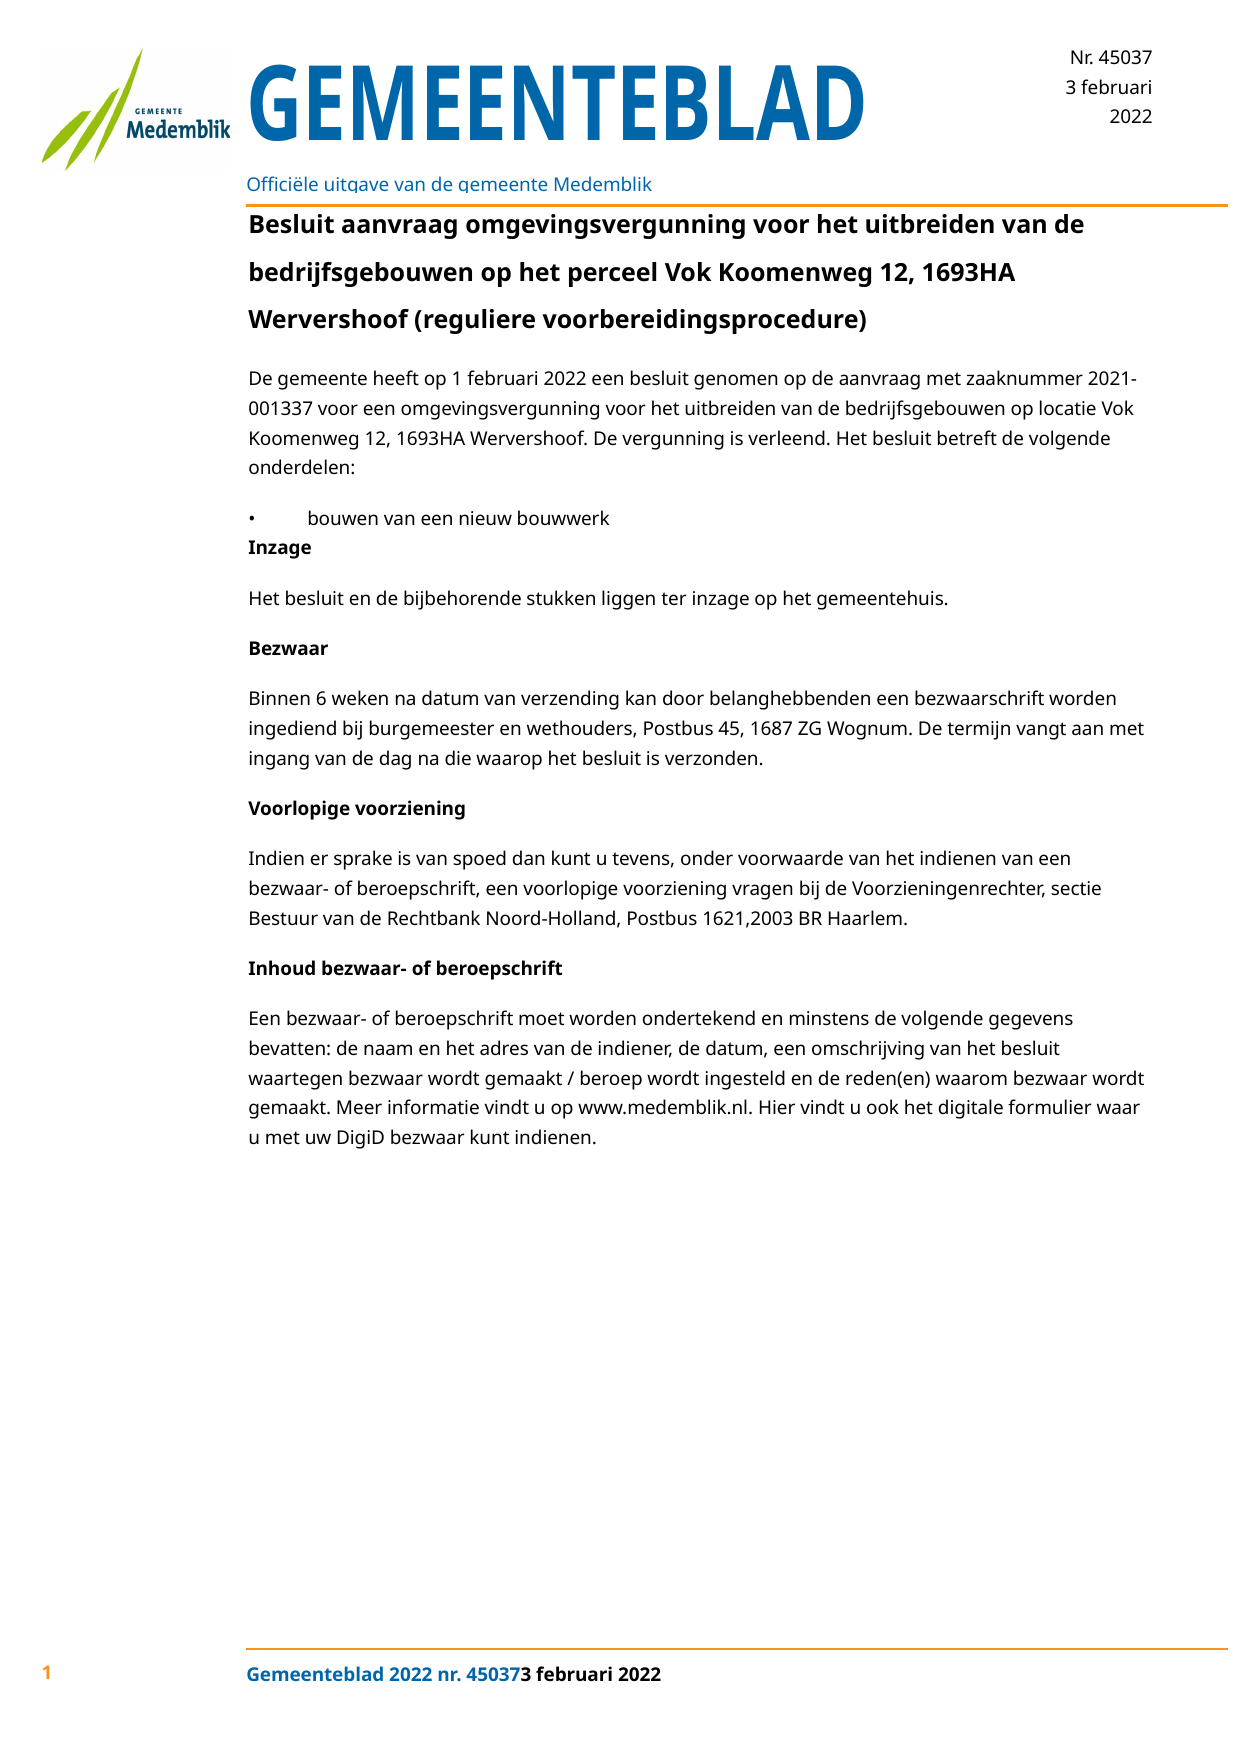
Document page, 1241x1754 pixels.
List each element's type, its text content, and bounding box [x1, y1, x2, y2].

text Inzage [248, 534, 1152, 560]
text De gemeente heeft op 1 februari 2022 een besluit genomen op de aanvraag met zaaknummer 2021-001337 voor een omgevingsvergunning voor het uitbreiden van de bedrijfsgebouwen op locatie Vok Koomenweg 12, 1693HA Wervershoof. De vergunning is verleend. Het besluit betreft de volgende onderdelen: [248, 366, 1152, 480]
text Inhoud bezwaar- of beroepschrift [248, 955, 1152, 981]
text Voorlopige voorziening [248, 795, 1152, 821]
text Bezwaar [248, 635, 1152, 661]
list bouwen van een nieuw bouwwerk [248, 505, 1152, 530]
text Het besluit en de bijbehorende stukken liggen ter inzage op het gemeentehuis. [248, 585, 1152, 610]
picture [41, 47, 231, 172]
text Besluit aanvraag omgevingsvergunning voor het uitbreiden van de bedrijfsgebouwen op het perceel Vok Koomenweg 12, 1693HA Wervershoof (reguliere voorbereidingsprocedure) [248, 207, 1152, 336]
text Een bezwaar- of beroepschrift moet worden ondertekend en minstens de volgende gegevens bevatten: de naam en het adres van de indiener, de datum, een omschrijving van het besluit waartegen bezwaar wordt gemaakt / beroep wordt ingesteld en de reden(en) waarom bezwaar wordt gemaakt. Meer informatie vindt u op www.medemblik.nl. Hier vindt u ook het digitale formulier waar u met uw DigiD bezwaar kunt indienen. [248, 1006, 1152, 1149]
text Binnen 6 weken na datum van verzending kan door belanghebbenden een bezwaarschrift worden ingediend bij burgemeester en wethouders, Postbus 45, 1687 ZG Wognum. De termijn vangt aan met ingang van de dag na die waarop het besluit is verzonden. [248, 686, 1152, 770]
text Indien er sprake is van spoed dan kunt u tevens, onder voorwaarde van het indienen van een bezwaar- of beroepschrift, een voorlopige voorziening vragen bij de Voorzieningenrechter, sectie Bestuur van de Rechtbank Noord-Holland, Postbus 1621,2003 BR Haarlem. [248, 846, 1152, 930]
